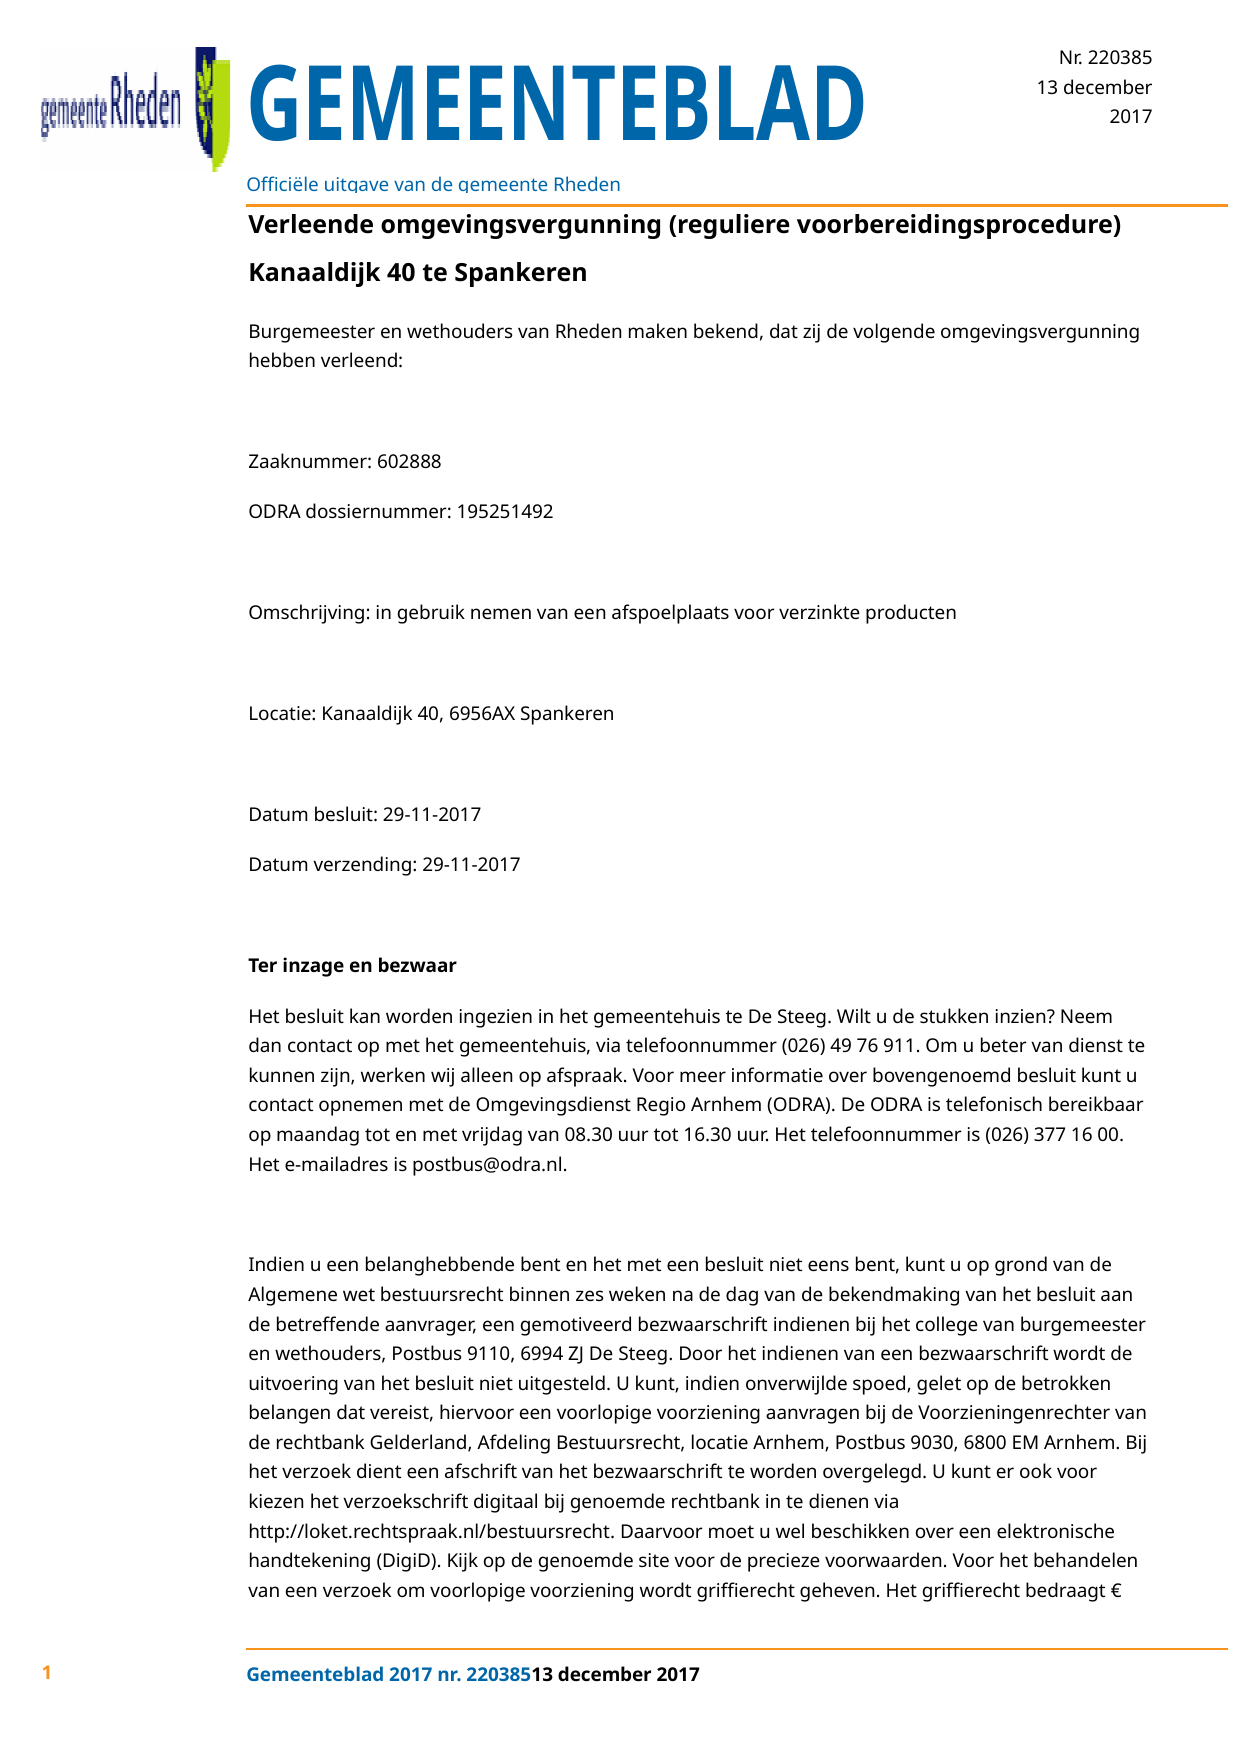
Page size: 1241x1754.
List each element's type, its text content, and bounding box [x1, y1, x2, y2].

text Indien u een belanghebbende bent en het met een besluit niet eens bent, kunt u op grond van de Algemene wet bestuursrecht binnen zes weken na de dag van de bekendmaking van het besluit aan de betreffende aanvrager, een gemotiveerd bezwaarschrift indienen bij het college van burgemeester en wethouders, Postbus 9110, 6994 ZJ De Steeg. Door het indienen van een bezwaarschrift wordt de uitvoering van het besluit niet uitgesteld. U kunt, indien onverwijlde spoed, gelet op de betrokken belangen dat vereist, hiervoor een voorlopige voorziening aanvragen bij de Voorzieningenrechter van de rechtbank Gelderland, Afdeling Bestuursrecht, locatie Arnhem, Postbus 9030, 6800 EM Arnhem. Bij het verzoek dient een afschrift van het bezwaarschrift te worden overgelegd. U kunt er ook voor kiezen het verzoekschrift digitaal bij genoemde rechtbank in te dienen via http://loket.rechtspraak.nl/bestuursrecht. Daarvoor moet u wel beschikken over een elektronische handtekening (DigiD). Kijk op de genoemde site voor de precieze voorwaarden. Voor het behandelen van een verzoek om voorlopige voorziening wordt griffierecht geheven. Het griffierecht bedraagt € [248, 1252, 1152, 1603]
text Datum besluit: 29-11-2017 [248, 801, 1152, 827]
picture [41, 47, 231, 172]
text ODRA dossiernummer: 195251492 [248, 499, 1152, 524]
text Zaaknummer: 602888 [248, 448, 1152, 474]
text Ter inzage en bezwaar [248, 952, 1152, 978]
text Datum verzending: 29-11-2017 [248, 852, 1152, 877]
text Locatie: Kanaaldijk 40, 6956AX Spankeren [248, 700, 1152, 726]
text Verleende omgevingsvergunning (reguliere voorbereidingsprocedure) Kanaaldijk 40 te Spankeren [248, 207, 1152, 288]
text Het besluit kan worden ingezien in het gemeentehuis te De Steeg. Wilt u de stukken inzien? Neem dan contact op met het gemeentehuis, via telefoonnummer (026) 49 76 911. Om u beter van dienst te kunnen zijn, werken wij alleen op afspraak. Voor meer informatie over bovengenoemd besluit kunt u contact opnemen met de Omgevingsdienst Regio Arnhem (ODRA). De ODRA is telefonisch bereikbaar op maandag tot en met vrijdag van 08.30 uur tot 16.30 uur. Het telefoonnummer is (026) 377 16 00. Het e-mailadres is postbus@odra.nl. [248, 1003, 1152, 1177]
text Omschrijving: in gebruik nemen van een afspoelplaats voor verzinkte producten [248, 599, 1152, 625]
text Burgemeester en wethouders van Rheden maken bekend, dat zij de volgende omgevingsvergunning hebben verleend: [248, 318, 1152, 373]
